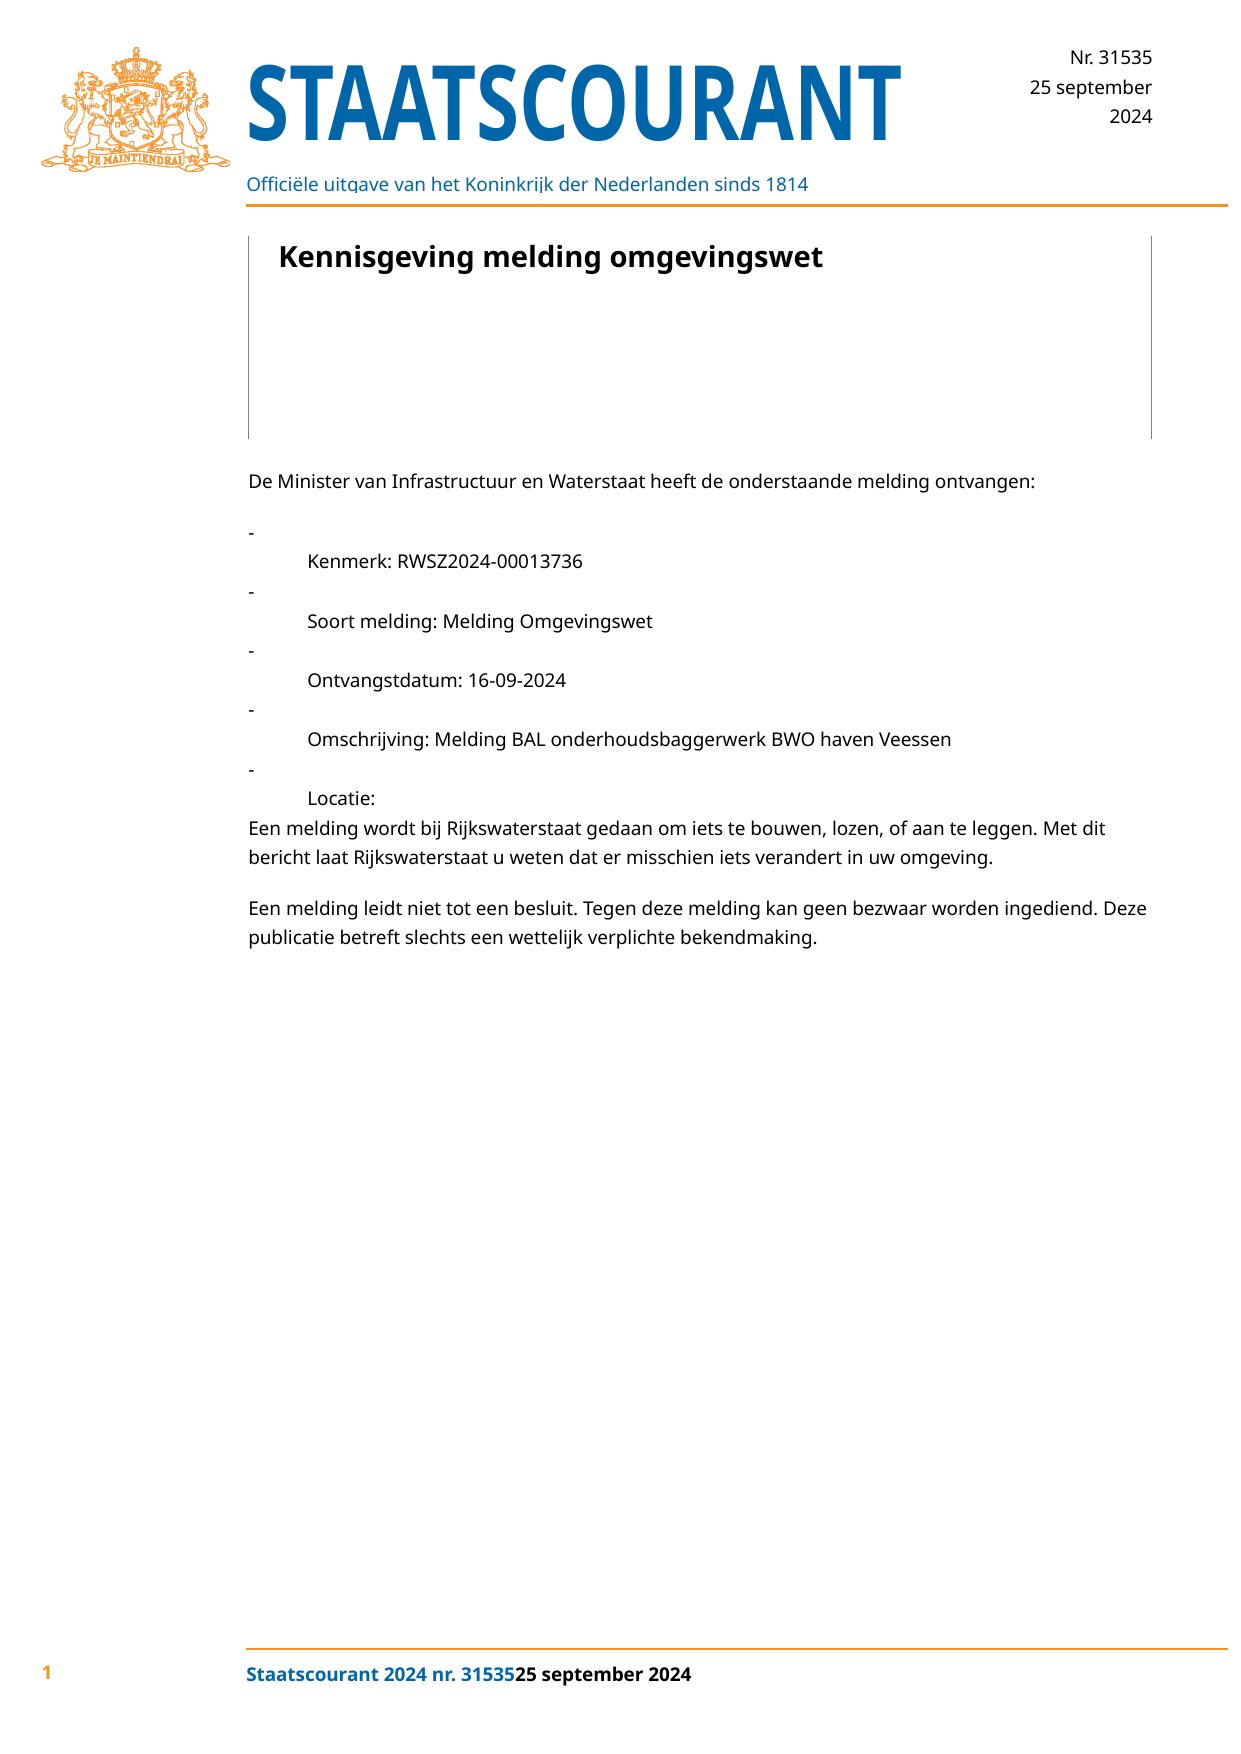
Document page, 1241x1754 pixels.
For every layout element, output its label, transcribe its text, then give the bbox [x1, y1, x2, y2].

text De Minister van Infrastructuur en Waterstaat heeft de onderstaande melding ontvangen: [248, 469, 1152, 494]
picture [41, 47, 231, 172]
table_header [850, 414, 1151, 439]
list Ontvangstdatum: 16-09-2024 [248, 667, 1152, 693]
table_header [850, 236, 912, 413]
table_header [1090, 236, 1151, 413]
table_header Kennisgeving melding omgevingswet [249, 236, 850, 439]
list Kenmerk: RWSZ2024-00013736 [248, 549, 1152, 574]
picture [912, 236, 1090, 414]
list Locatie: [248, 785, 1152, 811]
text Een melding wordt bij Rijkswaterstaat gedaan om iets te bouwen, lozen, of aan te leggen. Met dit bericht laat Rijkswaterstaat u weten dat er misschien iets verandert in uw omgeving. [248, 815, 1152, 870]
list Soort melding: Melding Omgevingswet [248, 608, 1152, 633]
list Omschrijving: Melding BAL onderhoudsbaggerwerk BWO haven Veessen [248, 726, 1152, 752]
text Een melding leidt niet tot een besluit. Tegen deze melding kan geen bezwaar worden ingediend. Deze publicatie betreft slechts een wettelijk verplichte bekendmaking. [248, 895, 1152, 950]
